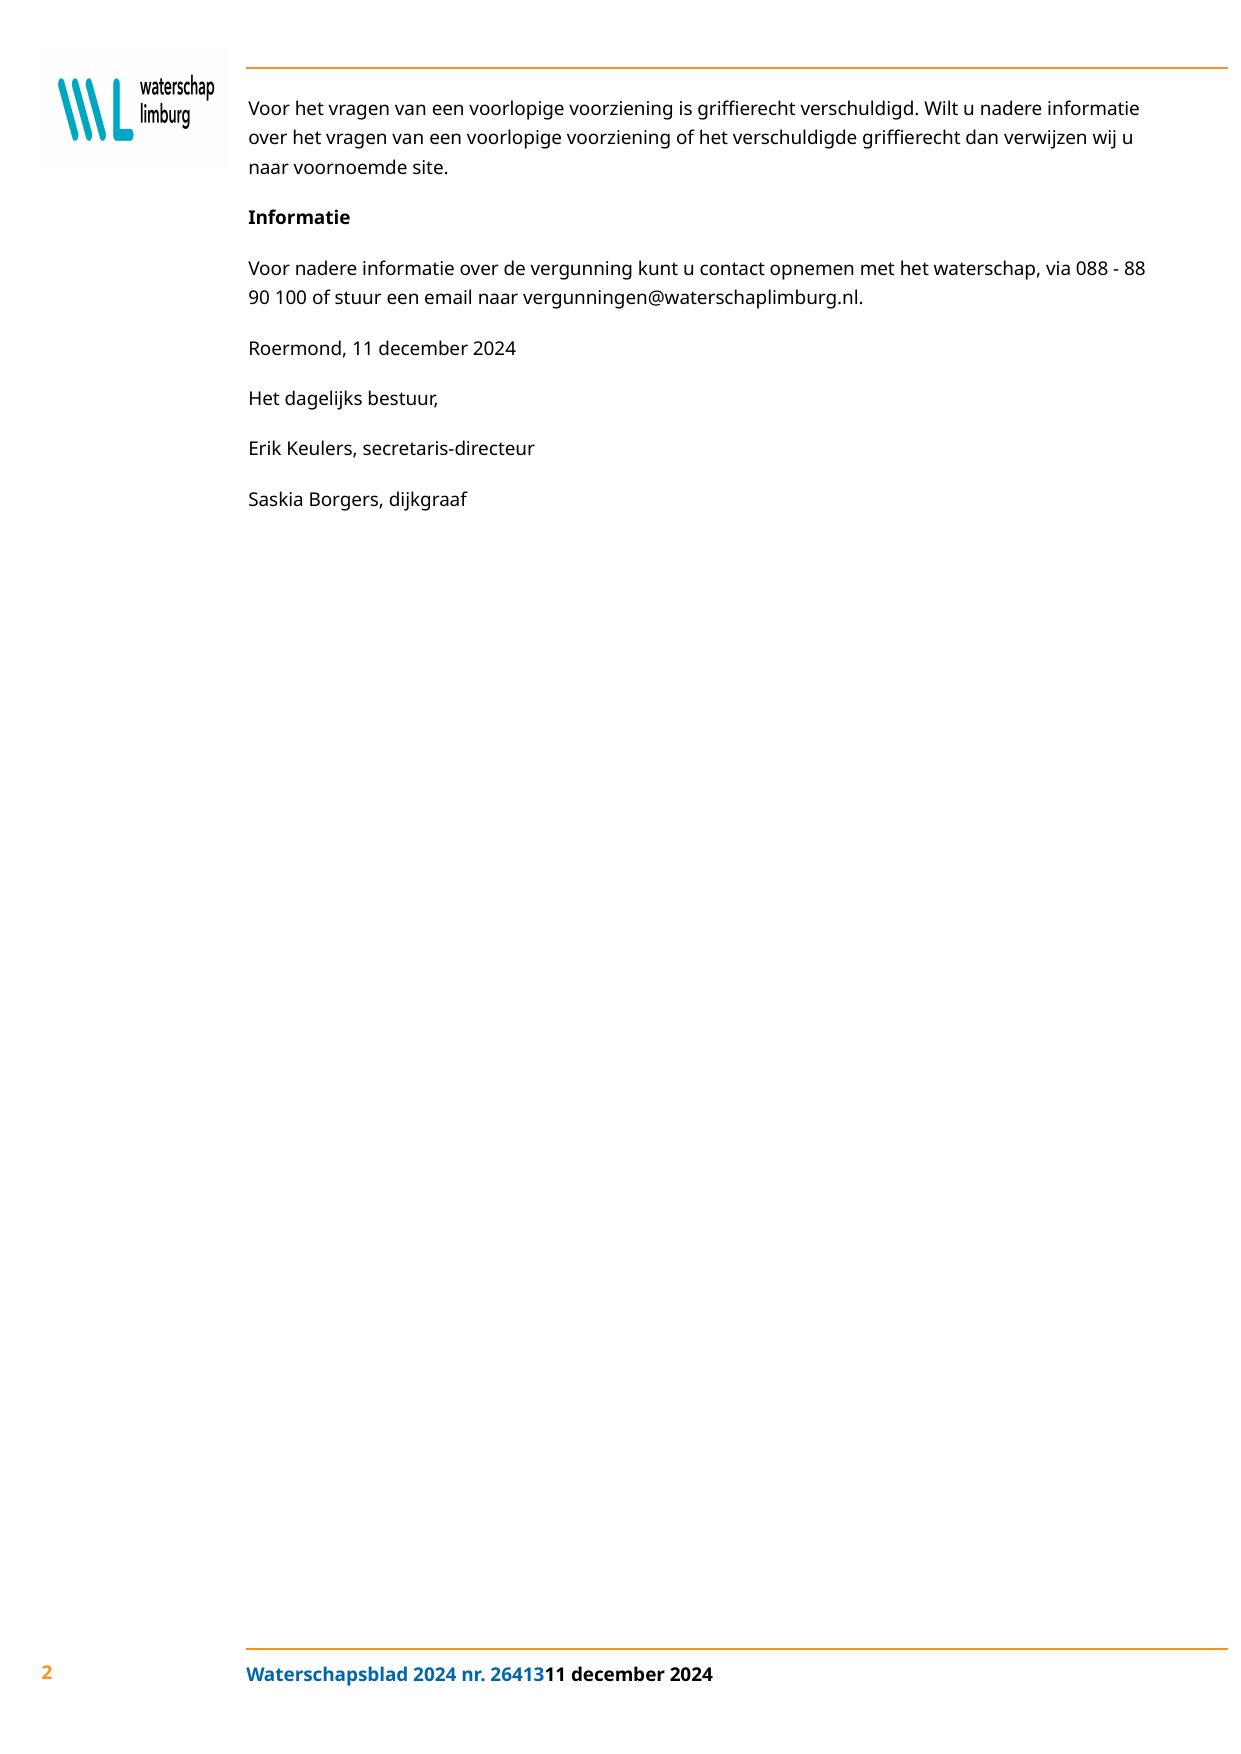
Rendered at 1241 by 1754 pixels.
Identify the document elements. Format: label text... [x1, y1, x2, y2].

picture [41, 47, 231, 172]
text Informatie [248, 204, 1152, 230]
text Erik Keulers, secretaris-directeur [248, 436, 1152, 461]
text Het dagelijks bestuur, [248, 385, 1152, 411]
text Voor nadere informatie over de vergunning kunt u contact opnemen met het waterschap, via 088 - 88 90 100 of stuur een email naar vergunningen@waterschaplimburg.nl. [248, 255, 1152, 310]
text Voor het vragen van een voorlopige voorziening is griffierecht verschuldigd. Wilt u nadere informatie over het vragen van een voorlopige voorziening of het verschuldigde griffierecht dan verwijzen wij u naar voornoemde site. [248, 95, 1152, 180]
text Saskia Borgers, dijkgraaf [248, 486, 1152, 512]
text Roermond, 11 december 2024 [248, 335, 1152, 361]
